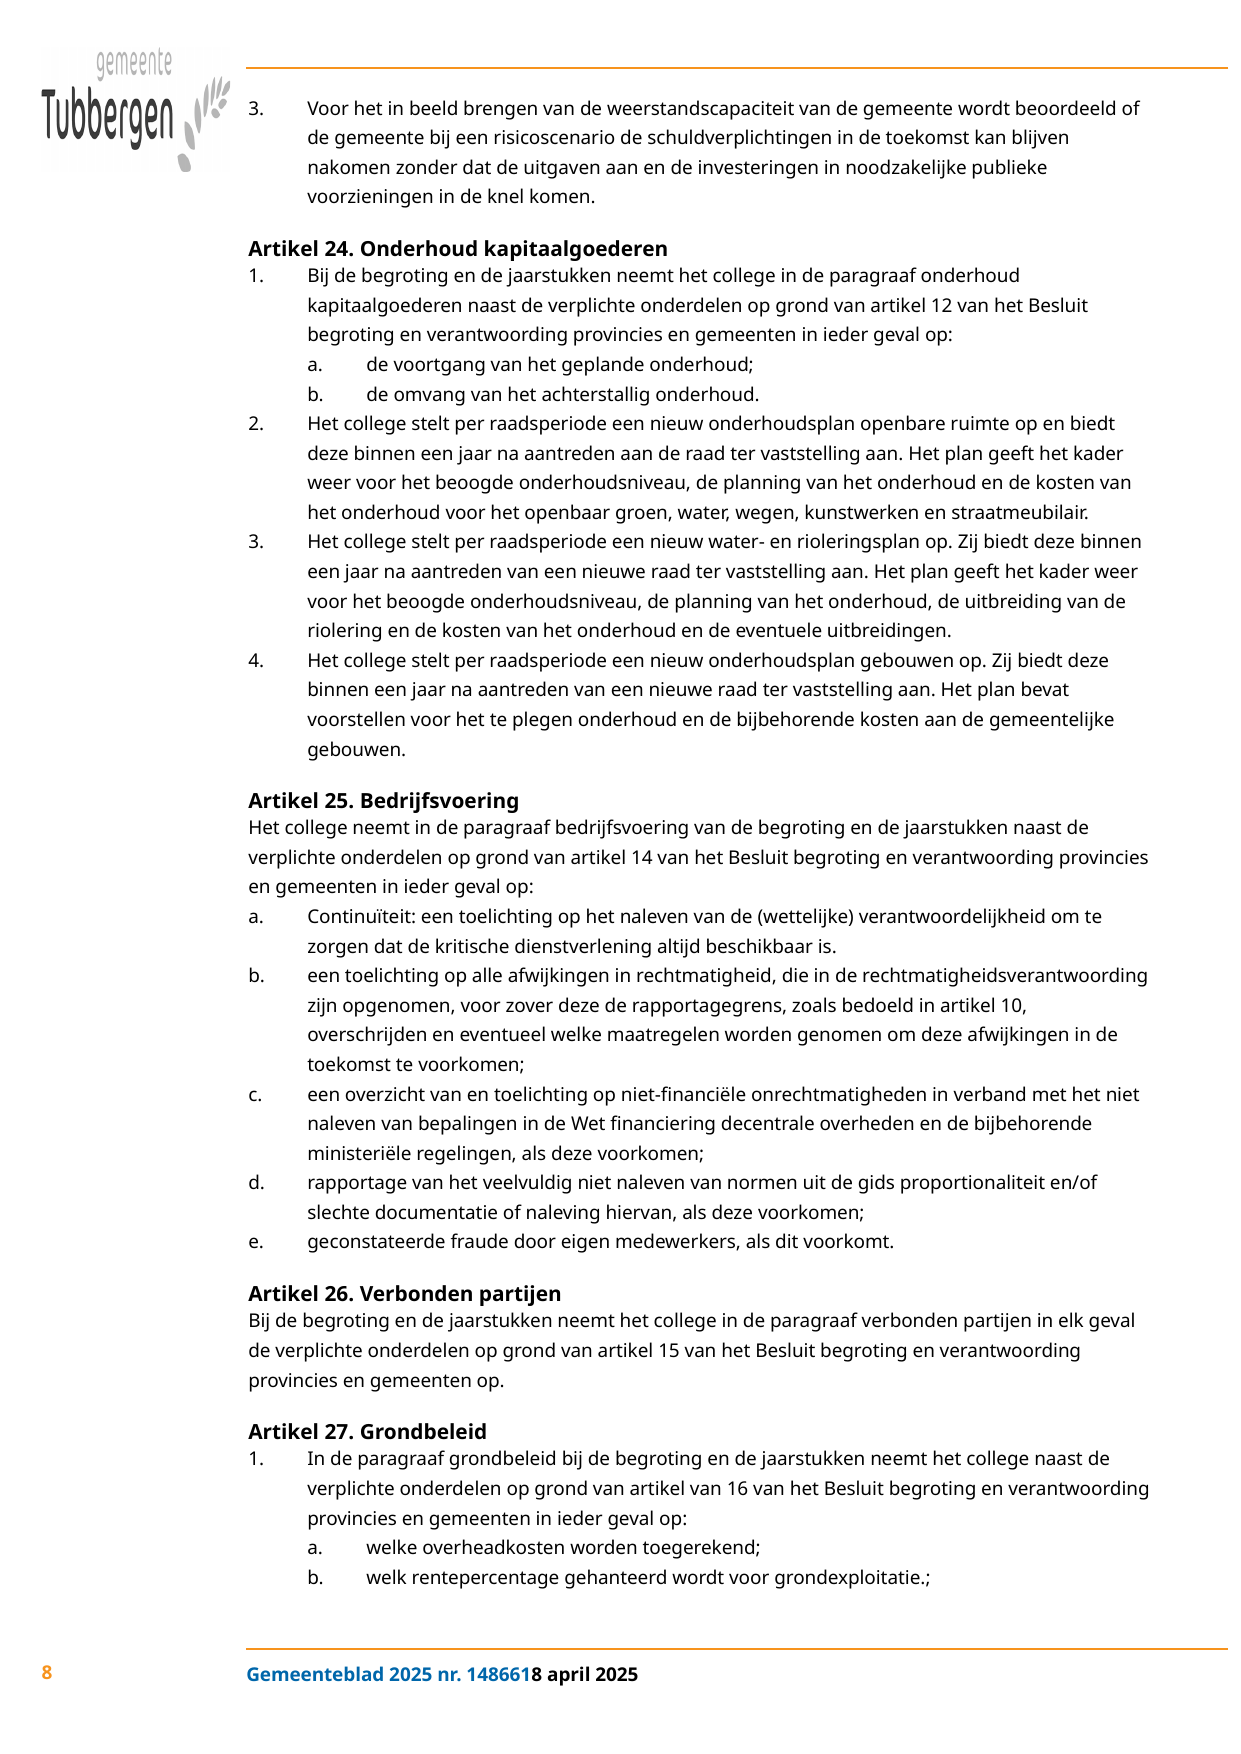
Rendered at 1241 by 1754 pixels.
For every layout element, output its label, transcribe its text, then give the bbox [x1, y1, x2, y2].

list een overzicht van en toelichting op niet-financiële onrechtmatigheden in verband met het niet naleven van bepalingen in de Wet financiering decentrale overheden en de bijbehorende ministeriële regelingen, als deze voorkomen; [248, 1081, 1152, 1166]
text Artikel 25. Bedrijfsvoering [248, 786, 1152, 814]
text Artikel 27. Grondbeleid [248, 1417, 1152, 1446]
text Artikel 26. Verbonden partijen [248, 1279, 1152, 1308]
list de omvang van het achterstallig onderhoud. [307, 381, 1152, 406]
picture [41, 47, 231, 172]
list In de paragraaf grondbeleid bij de begroting en de jaarstukken neemt het college naast de verplichte onderdelen op grond van artikel van 16 van het Besluit begroting en verantwoording provincies en gemeenten in ieder geval op: [248, 1446, 1152, 1531]
list Bij de begroting en de jaarstukken neemt het college in de paragraaf onderhoud kapitaalgoederen naast de verplichte onderdelen op grond van artikel 12 van het Besluit begroting en verantwoording provincies en gemeenten in ieder geval op: [248, 262, 1152, 347]
list rapportage van het veelvuldig niet naleven van normen uit de gids proportionaliteit en/of slechte documentatie of naleving hiervan, als deze voorkomen; [248, 1169, 1152, 1225]
text Het college neemt in de paragraaf bedrijfsvoering van de begroting en de jaarstukken naast de verplichte onderdelen op grond van artikel 14 van het Besluit begroting en verantwoording provincies en gemeenten in ieder geval op: [248, 814, 1152, 899]
list een toelichting op alle afwijkingen in rechtmatigheid, die in de rechtmatigheidsverantwoording zijn opgenomen, voor zover deze de rapportagegrens, zoals bedoeld in artikel 10, overschrijden en eventueel welke maatregelen worden genomen om deze afwijkingen in de toekomst te voorkomen; [248, 962, 1152, 1077]
list Continuïteit: een toelichting op het naleven van de (wettelijke) verantwoordelijkheid om te zorgen dat de kritische dienstverlening altijd beschikbaar is. [248, 903, 1152, 959]
list Het college stelt per raadsperiode een nieuw water- en rioleringsplan op. Zij biedt deze binnen een jaar na aantreden van een nieuwe raad ter vaststelling aan. Het plan geeft het kader weer voor het beoogde onderhoudsniveau, de planning van het onderhoud, de uitbreiding van de riolering en de kosten van het onderhoud en de eventuele uitbreidingen. [248, 529, 1152, 643]
text Bij de begroting en de jaarstukken neemt het college in de paragraaf verbonden partijen in elk geval de verplichte onderdelen op grond van artikel 15 van het Besluit begroting en verantwoording provincies en gemeenten op. [248, 1308, 1152, 1392]
list Het college stelt per raadsperiode een nieuw onderhoudsplan gebouwen op. Zij biedt deze binnen een jaar na aantreden van een nieuwe raad ter vaststelling aan. Het plan bevat voorstellen voor het te plegen onderhoud en de bijbehorende kosten aan de gemeentelijke gebouwen. [248, 647, 1152, 761]
text Artikel 24. Onderhoud kapitaalgoederen [248, 234, 1152, 262]
list Het college stelt per raadsperiode een nieuw onderhoudsplan openbare ruimte op en biedt deze binnen een jaar na aantreden aan de raad ter vaststelling aan. Het plan geeft het kader weer voor het beoogde onderhoudsniveau, de planning van het onderhoud en de kosten van het onderhoud voor het openbaar groen, water, wegen, kunstwerken en straatmeubilair. [248, 410, 1152, 525]
list welke overheadkosten worden toegerekend; [307, 1534, 1152, 1560]
list welk rentepercentage gehanteerd wordt voor grondexploitatie.; [307, 1564, 1152, 1590]
list geconstateerde fraude door eigen medewerkers, als dit voorkomt. [248, 1229, 1152, 1254]
list de voortgang van het geplande onderhoud; [307, 351, 1152, 377]
list Voor het in beeld brengen van de weerstandscapaciteit van de gemeente wordt beoordeeld of de gemeente bij een risicoscenario de schuldverplichtingen in de toekomst kan blijven nakomen zonder dat de uitgaven aan en de investeringen in noodzakelijke publieke voorzieningen in de knel komen. [248, 95, 1152, 209]
